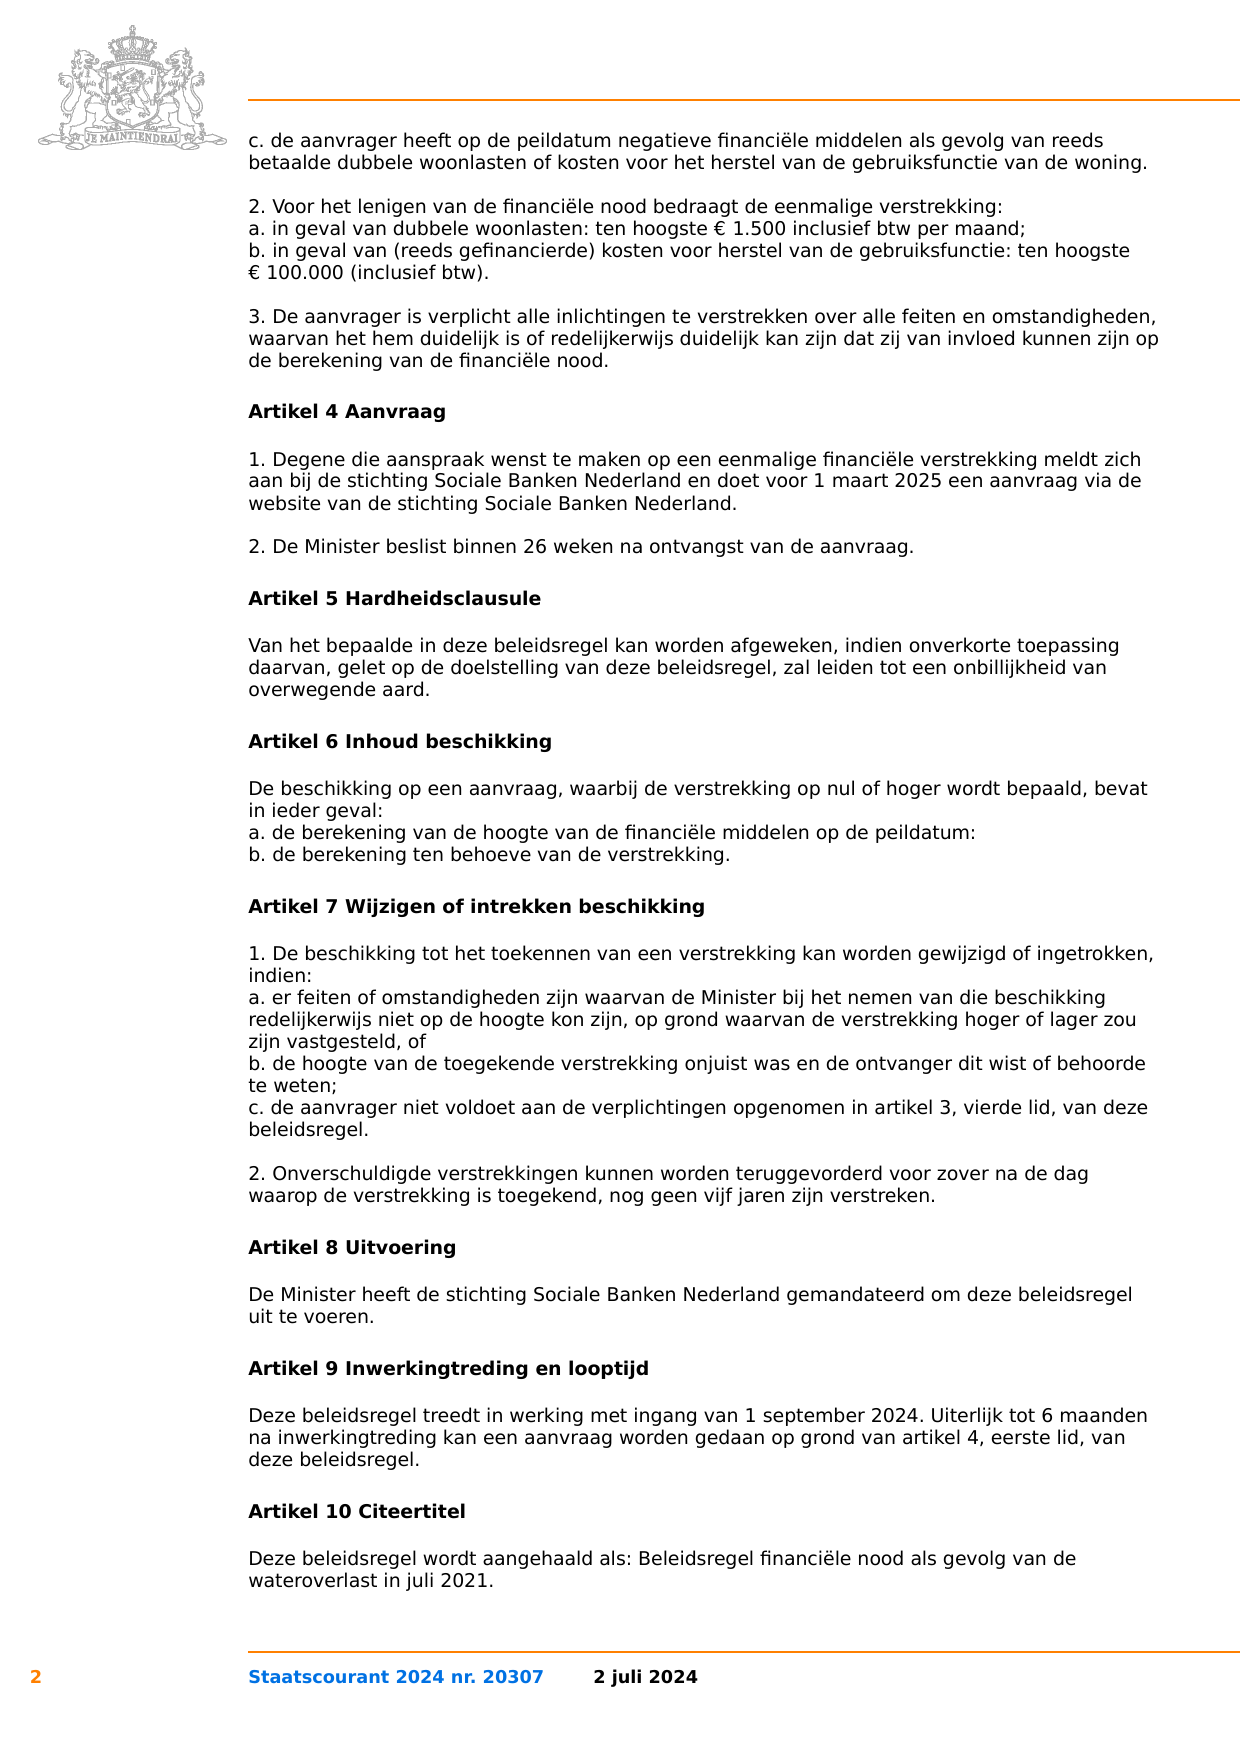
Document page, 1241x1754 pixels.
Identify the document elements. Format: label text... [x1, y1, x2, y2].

subtitle Artikel 9 Inwerkingtreding en looptijd [248, 1358, 1163, 1379]
subtitle Artikel 6 Inhoud beschikking [248, 731, 1163, 753]
text b. de hoogte van de toegekende verstrekking onjuist was en de ontvanger dit wist of behoorde te weten; [248, 1053, 1163, 1097]
text c. de aanvrager heeft op de peildatum negatieve financiële middelen als gevolg van reeds betaalde dubbele woonlasten of kosten voor het herstel van de gebruiksfunctie van de woning. [248, 130, 1163, 174]
text 2. Onverschuldigde verstrekkingen kunnen worden teruggevorderd voor zover na de dag waarop de verstrekking is toegekend, nog geen vijf jaren zijn verstreken. [248, 1163, 1163, 1207]
text 1. Degene die aanspraak wenst te maken op een eenmalige financiële verstrekking meldt zich aan bij de stichting Sociale Banken Nederland en doet voor 1 maart 2025 een aanvraag via de website van de stichting Sociale Banken Nederland. [248, 448, 1163, 514]
subtitle Artikel 10 Citeertitel [248, 1501, 1163, 1522]
subtitle Artikel 5 Hardheidsclausule [248, 588, 1163, 610]
text a. in geval van dubbele woonlasten: ten hoogste € 1.500 inclusief btw per maand; [248, 218, 1163, 240]
subtitle Artikel 7 Wijzigen of intrekken beschikking [248, 896, 1163, 918]
text 3. De aanvrager is verplicht alle inlichtingen te verstrekken over alle feiten en omstandigheden, waarvan het hem duidelijk is of redelijkerwijs duidelijk kan zijn dat zij van invloed kunnen zijn op de berekening van de financiële nood. [248, 306, 1163, 371]
subtitle Artikel 4 Aanvraag [248, 401, 1163, 423]
picture [38, 25, 227, 150]
text 2. De Minister beslist binnen 26 weken na ontvangst van de aanvraag. [248, 536, 1163, 558]
text 1. De beschikking tot het toekennen van een verstrekking kan worden gewijzigd of ingetrokken, indien: [248, 943, 1163, 987]
text Van het bepaalde in deze beleidsregel kan worden afgeweken, indien onverkorte toepassing daarvan, gelet op de doelstelling van deze beleidsregel, zal leiden tot een onbillijkheid van overwegende aard. [248, 635, 1163, 701]
text Deze beleidsregel treedt in werking met ingang van 1 september 2024. Uiterlijk tot 6 maanden na inwerkingtreding kan een aanvraag worden gedaan op grond van artikel 4, eerste lid, van deze beleidsregel. [248, 1404, 1163, 1471]
text De Minister heeft de stichting Sociale Banken Nederland gemandateerd om deze beleidsregel uit te voeren. [248, 1284, 1163, 1328]
text 2. Voor het lenigen van de financiële nood bedraagt de eenmalige verstrekking: [248, 196, 1163, 218]
text b. de berekening ten behoeve van de verstrekking. [248, 844, 1163, 866]
text c. de aanvrager niet voldoet aan de verplichtingen opgenomen in artikel 3, vierde lid, van deze beleidsregel. [248, 1097, 1163, 1141]
text b. in geval van (reeds gefinancierde) kosten voor herstel van de gebruiksfunctie: ten hoogste € 100.000 (inclusief btw). [248, 240, 1163, 284]
subtitle Artikel 8 Uitvoering [248, 1237, 1163, 1259]
text a. er feiten of omstandigheden zijn waarvan de Minister bij het nemen van die beschikking redelijkerwijs niet op de hoogte kon zijn, op grond waarvan de verstrekking hoger of lager zou zijn vastgesteld, of [248, 987, 1163, 1053]
text De beschikking op een aanvraag, waarbij de verstrekking op nul of hoger wordt bepaald, bevat in ieder geval: [248, 778, 1163, 822]
text a. de berekening van de hoogte van de financiële middelen op de peildatum: [248, 822, 1163, 844]
text Deze beleidsregel wordt aangehaald als: Beleidsregel financiële nood als gevolg van de wateroverlast in juli 2021. [248, 1547, 1163, 1591]
